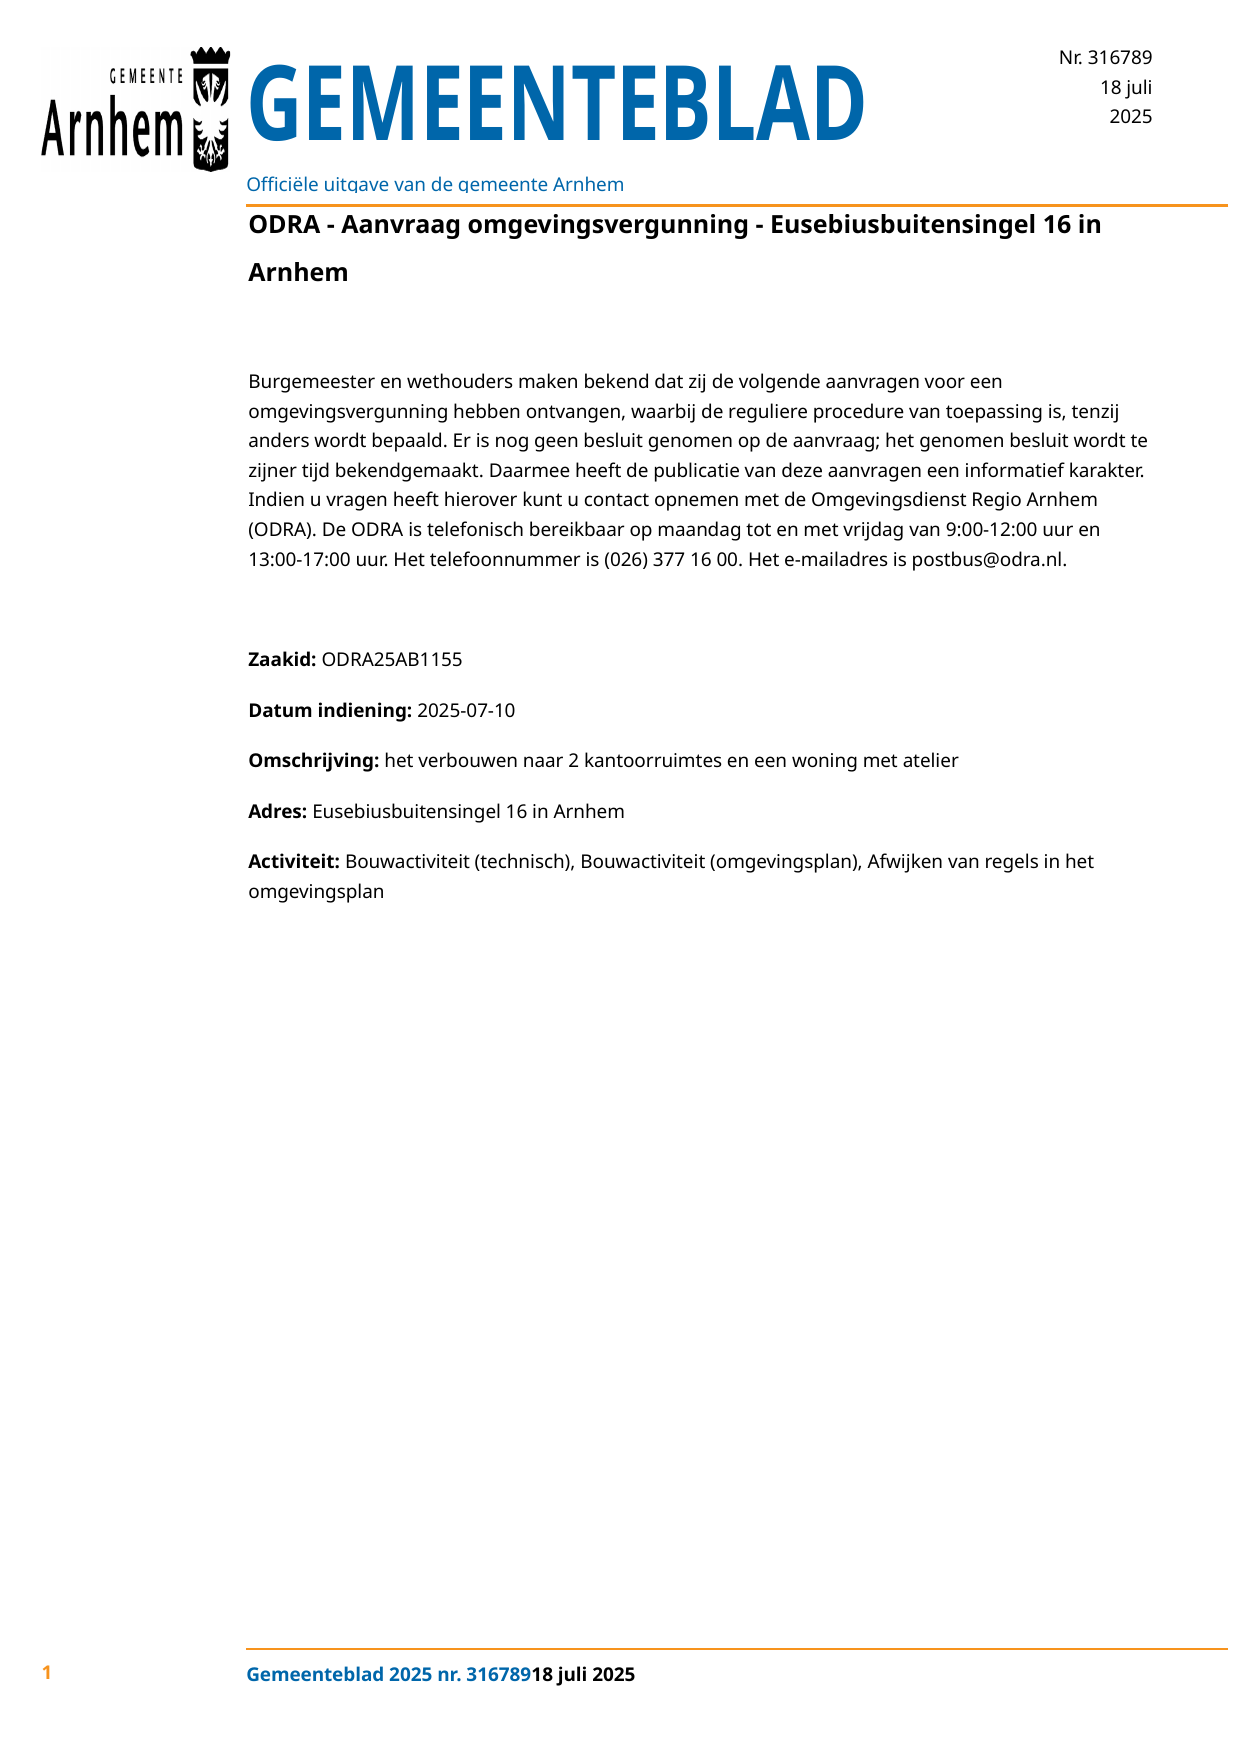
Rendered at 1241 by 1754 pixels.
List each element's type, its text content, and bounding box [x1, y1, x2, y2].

text ODRA - Aanvraag omgevingsvergunning - Eusebiusbuitensingel 16 in Arnhem [248, 207, 1152, 288]
text Omschrijving: het verbouwen naar 2 kantoorruimtes en een woning met atelier [248, 747, 1152, 773]
picture [41, 47, 231, 172]
text Activiteit: Bouwactiviteit (technisch), Bouwactiviteit (omgevingsplan), Afwijken van regels in het omgevingsplan [248, 848, 1152, 904]
text Datum indiening: 2025-07-10 [248, 697, 1152, 723]
text Zaakid: ODRA25AB1155 [248, 647, 1152, 672]
text Burgemeester en wethouders maken bekend dat zij de volgende aanvragen voor een omgevingsvergunning hebben ontvangen, waarbij de reguliere procedure van toepassing is, tenzij anders wordt bepaald. Er is nog geen besluit genomen op de aanvraag; het genomen besluit wordt te zijner tijd bekendgemaakt. Daarmee heeft de publicatie van deze aanvragen een informatief karakter. Indien u vragen heeft hierover kunt u contact opnemen met de Omgevingsdienst Regio Arnhem (ODRA). De ODRA is telefonisch bereikbaar op maandag tot en met vrijdag van 9:00-12:00 uur en 13:00-17:00 uur. Het telefoonnummer is (026) 377 16 00. Het e-mailadres is postbus@odra.nl. [248, 368, 1152, 572]
text Adres: Eusebiusbuitensingel 16 in Arnhem [248, 798, 1152, 824]
